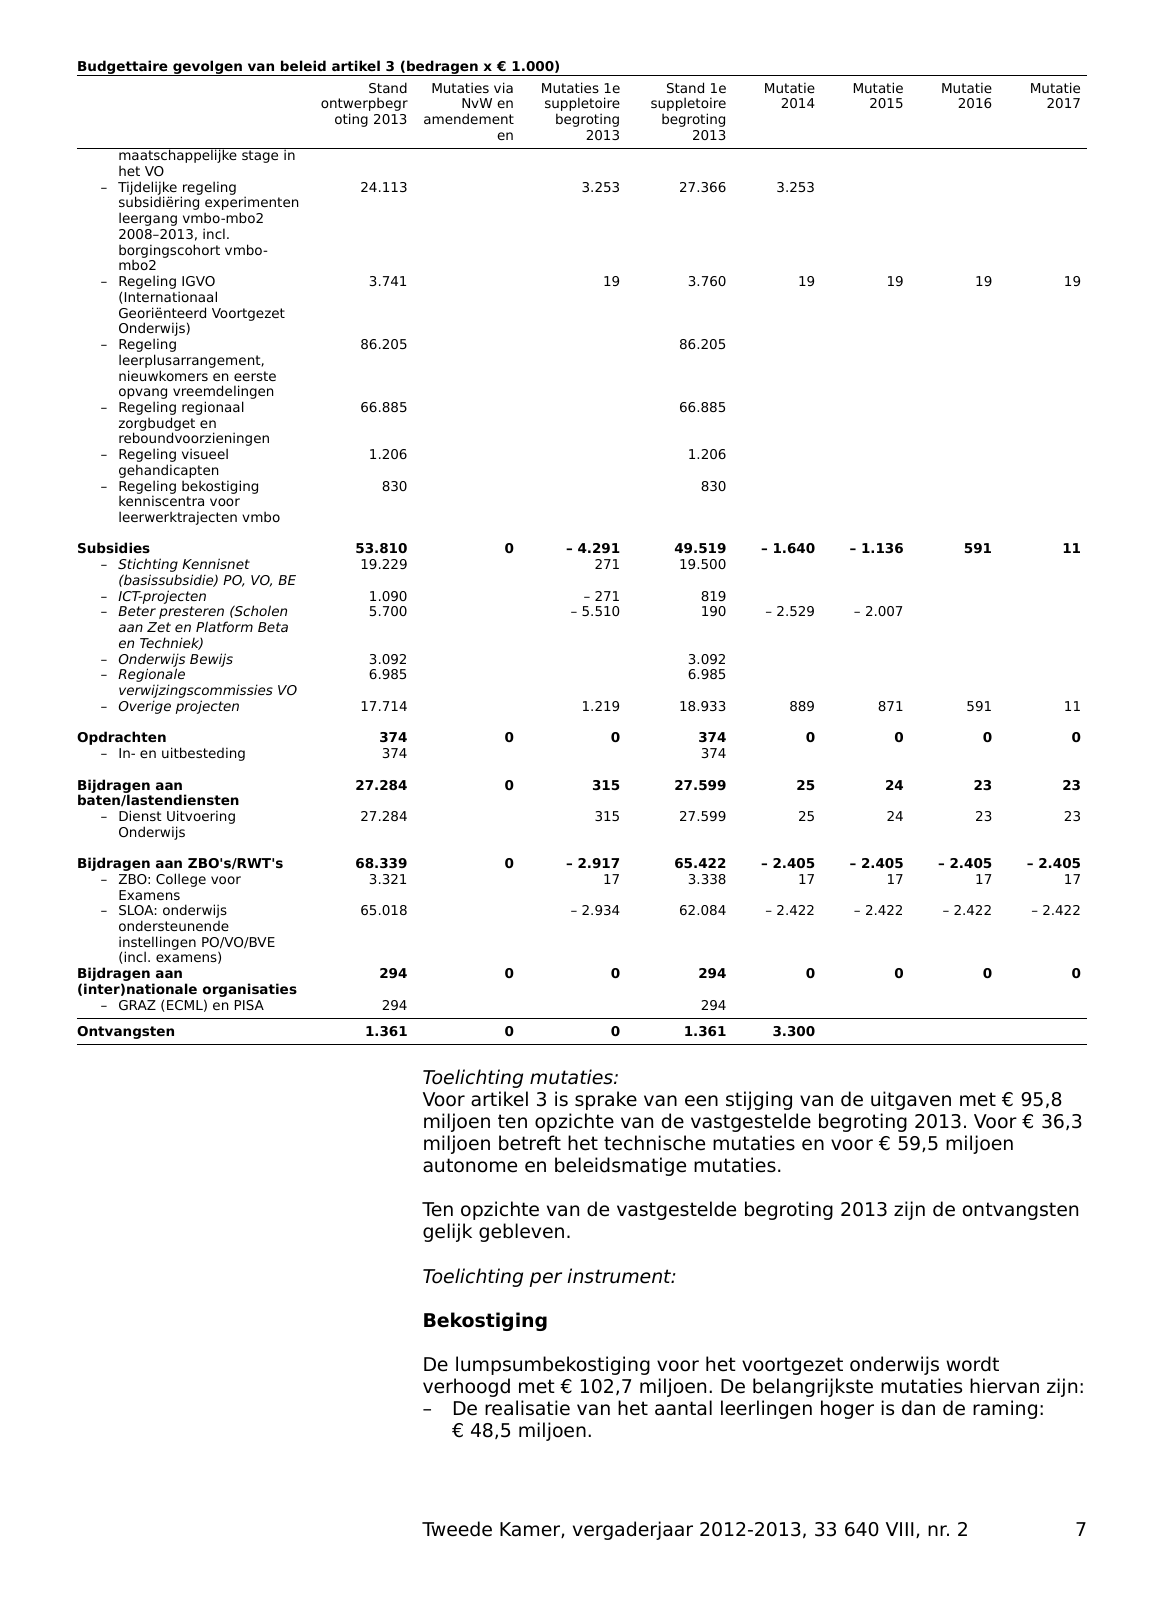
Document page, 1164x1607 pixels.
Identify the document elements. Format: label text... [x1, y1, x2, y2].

table_cell 3.092 [626, 651, 732, 667]
table_cell 27.284 [307, 809, 413, 840]
table_cell 19 [998, 274, 1087, 337]
table_cell 0 [732, 966, 821, 997]
table_cell [413, 447, 519, 478]
table_cell [77, 809, 94, 840]
table_cell Mutatie 2017 [998, 76, 1087, 148]
table_cell [732, 557, 821, 588]
table_cell [77, 274, 94, 337]
table_cell Bijdragen aan ZBO's/RWT's [77, 856, 307, 872]
table_cell [77, 762, 307, 777]
table_cell 25 [732, 777, 821, 809]
table_cell [77, 872, 94, 903]
table_cell [626, 714, 732, 730]
table_cell [77, 651, 94, 667]
table_cell Overige projecten [112, 699, 307, 714]
table_cell [821, 479, 909, 526]
table_cell 871 [821, 699, 909, 714]
table_cell 0 [413, 541, 519, 557]
table_cell [732, 746, 821, 762]
table_cell [821, 840, 909, 856]
table_cell [821, 667, 909, 699]
table_cell – [94, 903, 112, 966]
table_cell [909, 762, 998, 777]
table_cell [307, 149, 413, 179]
table_cell [998, 746, 1087, 762]
table_cell [307, 840, 413, 856]
table_cell [998, 604, 1087, 651]
table_cell 0 [821, 730, 909, 746]
table_cell 86.205 [626, 337, 732, 400]
table_cell 1.361 [626, 1019, 732, 1044]
table_cell Bijdragen aan baten/lastendiensten [77, 777, 307, 809]
table_cell [413, 840, 519, 856]
text – De realisatie van het aantal leerlingen hoger is dan de raming: € 48,5 miljoen. [422, 1398, 1087, 1442]
table_cell [732, 589, 821, 604]
table_cell – [94, 400, 112, 447]
table_cell [77, 180, 94, 274]
table_cell 190 [626, 604, 732, 651]
table_cell [998, 400, 1087, 447]
table_cell Stand 1e suppletoire begroting 2013 [626, 76, 732, 148]
table_cell [520, 149, 626, 179]
table_cell [77, 76, 307, 148]
table_cell – [94, 447, 112, 478]
table_cell – 2.422 [909, 903, 998, 966]
table_cell – 2.422 [998, 903, 1087, 966]
table_cell [77, 840, 307, 856]
table_cell 19 [909, 274, 998, 337]
table_cell [77, 604, 94, 651]
table_cell Dienst Uitvoering Onderwijs [112, 809, 307, 840]
table_cell 17 [732, 872, 821, 903]
text Ten opzichte van de vastgestelde begroting 2013 zijn de ontvangsten gelijk gebleven. [422, 1199, 1087, 1243]
table_cell 0 [413, 777, 519, 809]
table_cell [413, 149, 519, 179]
table_cell [821, 1019, 909, 1044]
table_cell [413, 180, 519, 274]
table_cell [998, 1019, 1087, 1044]
table_cell – [94, 274, 112, 337]
table_cell [998, 180, 1087, 274]
table_cell [413, 998, 519, 1018]
table_cell [413, 557, 519, 588]
table_cell 294 [626, 966, 732, 997]
table_cell [307, 526, 413, 541]
table_cell [77, 400, 94, 447]
table_cell 0 [413, 966, 519, 997]
table_cell [413, 479, 519, 526]
table_cell [520, 447, 626, 478]
table_cell 819 [626, 589, 732, 604]
table_cell – [94, 699, 112, 714]
table_cell [732, 762, 821, 777]
table_cell – [94, 479, 112, 526]
table_cell 830 [626, 479, 732, 526]
table_cell 0 [520, 730, 626, 746]
table_cell [413, 809, 519, 840]
text Toelichting per instrument: [422, 1266, 1087, 1287]
table_cell [77, 337, 94, 400]
table_cell 3.253 [732, 180, 821, 274]
table_cell 23 [998, 809, 1087, 840]
table_cell [998, 149, 1087, 179]
table_cell [94, 149, 112, 179]
table_cell – [94, 809, 112, 840]
table_cell [909, 651, 998, 667]
table_cell 374 [626, 746, 732, 762]
table_cell [520, 479, 626, 526]
subtitle Bekostiging [422, 1310, 1087, 1332]
table_cell 27.366 [626, 180, 732, 274]
table_cell [520, 714, 626, 730]
table_cell 23 [909, 809, 998, 840]
table_cell – 2.422 [732, 903, 821, 966]
table_cell [77, 589, 94, 604]
table_cell 25 [732, 809, 821, 840]
table_cell [77, 557, 94, 588]
table_cell [909, 667, 998, 699]
table_cell – [94, 589, 112, 604]
table_cell [821, 180, 909, 274]
table_cell – 2.917 [520, 856, 626, 872]
table_cell [909, 714, 998, 730]
table_cell [821, 746, 909, 762]
text Toelichting mutaties: [422, 1067, 1087, 1089]
table_cell [413, 699, 519, 714]
table_cell 591 [909, 699, 998, 714]
table_cell 1.219 [520, 699, 626, 714]
table_cell – 2.422 [821, 903, 909, 966]
table_cell 1.361 [307, 1019, 413, 1044]
table_cell ZBO: College voor Examens [112, 872, 307, 903]
table_cell – 2.529 [732, 604, 821, 651]
table_cell Regionale verwijzingscommissies VO [112, 667, 307, 699]
table_cell [998, 447, 1087, 478]
table_cell – [94, 998, 112, 1018]
table_cell [520, 762, 626, 777]
table_cell 23 [998, 777, 1087, 809]
table_cell 0 [520, 1019, 626, 1044]
table_cell [909, 557, 998, 588]
table_cell 1.206 [626, 447, 732, 478]
table_cell [732, 526, 821, 541]
table_cell [909, 447, 998, 478]
table_cell 0 [413, 730, 519, 746]
table_cell [909, 337, 998, 400]
table_cell [520, 840, 626, 856]
table_cell [77, 903, 94, 966]
table_cell – [94, 746, 112, 762]
table_cell [732, 651, 821, 667]
table_cell [821, 651, 909, 667]
table_cell 3.321 [307, 872, 413, 903]
table_cell 591 [909, 541, 998, 557]
table_cell [77, 149, 94, 179]
table_cell 66.885 [626, 400, 732, 447]
table_cell [413, 337, 519, 400]
table_cell 6.985 [626, 667, 732, 699]
table_cell [998, 337, 1087, 400]
table_cell 889 [732, 699, 821, 714]
table_cell 65.422 [626, 856, 732, 872]
table_cell – 2.007 [821, 604, 909, 651]
table_cell [732, 998, 821, 1018]
table_cell Opdrachten [77, 730, 307, 746]
table_cell 0 [909, 966, 998, 997]
table_cell [413, 872, 519, 903]
table_cell 294 [307, 998, 413, 1018]
table_cell [998, 840, 1087, 856]
table_cell Mutaties via NvW en amendementen [413, 76, 519, 148]
text Voor artikel 3 is sprake van een stijging van de uitgaven met € 95,8 miljoen ten opzichte van de vastgestelde begroting 2013. Voor € 36,3 miljoen betreft het technische mutaties en voor € 59,5 miljoen autonome en beleidsmatige mutaties. [422, 1089, 1087, 1177]
table_cell [909, 589, 998, 604]
table_cell 0 [909, 730, 998, 746]
table_cell [909, 479, 998, 526]
table_cell [413, 667, 519, 699]
table_cell 830 [307, 479, 413, 526]
table_cell GRAZ (ECML) en PISA [112, 998, 307, 1018]
table_cell Tijdelijke regeling subsidiëring experimenten leergang vmbo-mbo2 2008–2013, incl. borgingscohort vmbo-mbo2 [112, 180, 307, 274]
table_cell [520, 667, 626, 699]
table_cell 0 [998, 966, 1087, 997]
table_cell [821, 149, 909, 179]
table_cell [77, 526, 307, 541]
table_cell [732, 337, 821, 400]
table_cell 19 [821, 274, 909, 337]
table_cell 68.339 [307, 856, 413, 872]
table_cell 374 [307, 730, 413, 746]
table_cell [413, 604, 519, 651]
table_cell [413, 589, 519, 604]
table_cell 0 [413, 856, 519, 872]
table_cell 27.599 [626, 777, 732, 809]
table_cell Mutatie 2015 [821, 76, 909, 148]
table_cell 6.985 [307, 667, 413, 699]
table_cell Subsidies [77, 541, 307, 557]
table_cell 315 [520, 777, 626, 809]
table_cell [413, 903, 519, 966]
table_cell – [94, 604, 112, 651]
table_cell [520, 998, 626, 1018]
table_cell [626, 526, 732, 541]
table_cell [821, 447, 909, 478]
table_cell [77, 998, 94, 1018]
table_cell – 2.405 [998, 856, 1087, 872]
table_cell 0 [520, 966, 626, 997]
table_cell 0 [821, 966, 909, 997]
table_cell [909, 400, 998, 447]
table_cell 3.741 [307, 274, 413, 337]
table_cell Stichting Kennisnet (basissubsidie) PO, VO, BE [112, 557, 307, 588]
table_cell [626, 149, 732, 179]
table_cell 3.253 [520, 180, 626, 274]
table_cell 17 [909, 872, 998, 903]
table_cell [821, 762, 909, 777]
table_cell 17 [998, 872, 1087, 903]
table_cell 3.092 [307, 651, 413, 667]
table_cell 3.760 [626, 274, 732, 337]
table_cell 0 [732, 730, 821, 746]
table_cell – 2.934 [520, 903, 626, 966]
table_cell 19.229 [307, 557, 413, 588]
table_cell Ontvangsten [77, 1019, 307, 1044]
table_cell – 2.405 [821, 856, 909, 872]
table_cell [998, 651, 1087, 667]
table_cell [307, 762, 413, 777]
table_cell Mutaties 1e suppletoire begroting 2013 [520, 76, 626, 148]
table_cell [909, 526, 998, 541]
table_cell [732, 479, 821, 526]
table_cell – [94, 557, 112, 588]
table_cell [520, 526, 626, 541]
table_cell [821, 998, 909, 1018]
table_cell [413, 274, 519, 337]
table_cell [821, 714, 909, 730]
table_cell 18.933 [626, 699, 732, 714]
table_cell 0 [413, 1019, 519, 1044]
table_cell [77, 699, 94, 714]
table_cell 294 [307, 966, 413, 997]
table_cell Mutatie 2014 [732, 76, 821, 148]
table_cell [909, 746, 998, 762]
table_cell [821, 557, 909, 588]
table_cell 3.338 [626, 872, 732, 903]
table_cell maatschappelijke stage in het VO [112, 149, 307, 179]
table_cell 374 [626, 730, 732, 746]
table_cell – 2.405 [732, 856, 821, 872]
table_cell [77, 447, 94, 478]
table_cell [821, 337, 909, 400]
table_cell 19 [520, 274, 626, 337]
table_cell Beter presteren (Scholen aan Zet en Platform Beta en Techniek) [112, 604, 307, 651]
table_cell [998, 762, 1087, 777]
table_cell 65.018 [307, 903, 413, 966]
table_cell [732, 840, 821, 856]
table_cell 11 [998, 699, 1087, 714]
table_cell [413, 762, 519, 777]
table_cell [77, 746, 94, 762]
table_cell [626, 840, 732, 856]
table_cell Stand ontwerpbegroting 2013 [307, 76, 413, 148]
table_cell [732, 400, 821, 447]
table_cell [732, 447, 821, 478]
table_cell Regeling visueel gehandicapten [112, 447, 307, 478]
table_cell [998, 714, 1087, 730]
text De lumpsumbekostiging voor het voortgezet onderwijs wordt verhoogd met € 102,7 miljoen. De belangrijkste mutaties hiervan zijn: [422, 1354, 1087, 1398]
table_cell [909, 149, 998, 179]
table_header Budgettaire gevolgen van beleid artikel 3 (bedragen x € 1.000) [77, 59, 1087, 75]
table_cell – 1.640 [732, 541, 821, 557]
table_cell [998, 526, 1087, 541]
table_cell 0 [998, 730, 1087, 746]
table_cell ICT-projecten [112, 589, 307, 604]
table_cell 23 [909, 777, 998, 809]
table_cell 17 [520, 872, 626, 903]
table_cell [77, 479, 94, 526]
table_cell [909, 1019, 998, 1044]
table_cell 49.519 [626, 541, 732, 557]
table_cell – [94, 872, 112, 903]
table_cell 5.700 [307, 604, 413, 651]
table_cell 17.714 [307, 699, 413, 714]
table_cell 374 [307, 746, 413, 762]
table_cell Regeling regionaal zorgbudget en reboundvoorzieningen [112, 400, 307, 447]
table_cell [909, 604, 998, 651]
table_cell [998, 589, 1087, 604]
table_cell – 271 [520, 589, 626, 604]
table_cell 62.084 [626, 903, 732, 966]
table_cell [626, 762, 732, 777]
table_cell [821, 400, 909, 447]
table_cell – 5.510 [520, 604, 626, 651]
table_cell [998, 479, 1087, 526]
table_cell 17 [821, 872, 909, 903]
table_cell 271 [520, 557, 626, 588]
table_cell [732, 714, 821, 730]
table_cell – 2.405 [909, 856, 998, 872]
table_cell – 1.136 [821, 541, 909, 557]
table_cell – 4.291 [520, 541, 626, 557]
table_cell [413, 526, 519, 541]
table_cell [909, 180, 998, 274]
table_cell 3.300 [732, 1019, 821, 1044]
table_cell [307, 714, 413, 730]
table_cell Bijdragen aan (inter)nationale organisaties [77, 966, 307, 997]
table_cell [821, 589, 909, 604]
table_cell [520, 400, 626, 447]
table_cell 66.885 [307, 400, 413, 447]
table_cell 53.810 [307, 541, 413, 557]
table_cell [77, 714, 307, 730]
table_cell [413, 746, 519, 762]
table_cell [732, 149, 821, 179]
table_cell Regeling IGVO (Internationaal Georiënteerd Voortgezet Onderwijs) [112, 274, 307, 337]
table_cell [413, 651, 519, 667]
table_cell [821, 526, 909, 541]
table_cell [998, 998, 1087, 1018]
table_cell 19 [732, 274, 821, 337]
table_cell [413, 400, 519, 447]
table_cell – [94, 337, 112, 400]
table_cell [413, 714, 519, 730]
table_cell 24 [821, 809, 909, 840]
table_cell 86.205 [307, 337, 413, 400]
table_cell 27.284 [307, 777, 413, 809]
table_cell Onderwijs Bewijs [112, 651, 307, 667]
table_cell [909, 998, 998, 1018]
table_cell 24 [821, 777, 909, 809]
table_cell [732, 667, 821, 699]
table_cell 11 [998, 541, 1087, 557]
table_cell SLOA: onderwijs ondersteunende instellingen PO/VO/BVE (incl. examens) [112, 903, 307, 966]
table_cell Regeling bekostiging kenniscentra voor leerwerktrajecten vmbo [112, 479, 307, 526]
table_cell [998, 557, 1087, 588]
table_cell [520, 651, 626, 667]
table_cell 294 [626, 998, 732, 1018]
table_cell [998, 667, 1087, 699]
table_cell Regeling leerplusarrangement, nieuwkomers en eerste opvang vreemdelingen [112, 337, 307, 400]
table_cell 315 [520, 809, 626, 840]
table_cell Mutatie 2016 [909, 76, 998, 148]
table_cell [77, 667, 94, 699]
table_cell 1.090 [307, 589, 413, 604]
table_cell [520, 337, 626, 400]
table_cell – [94, 667, 112, 699]
table_cell – [94, 651, 112, 667]
table_cell [520, 746, 626, 762]
table_cell 1.206 [307, 447, 413, 478]
table_cell In- en uitbesteding [112, 746, 307, 762]
table_cell 24.113 [307, 180, 413, 274]
table_cell 27.599 [626, 809, 732, 840]
table_cell [909, 840, 998, 856]
table_cell – [94, 180, 112, 274]
table_cell 19.500 [626, 557, 732, 588]
